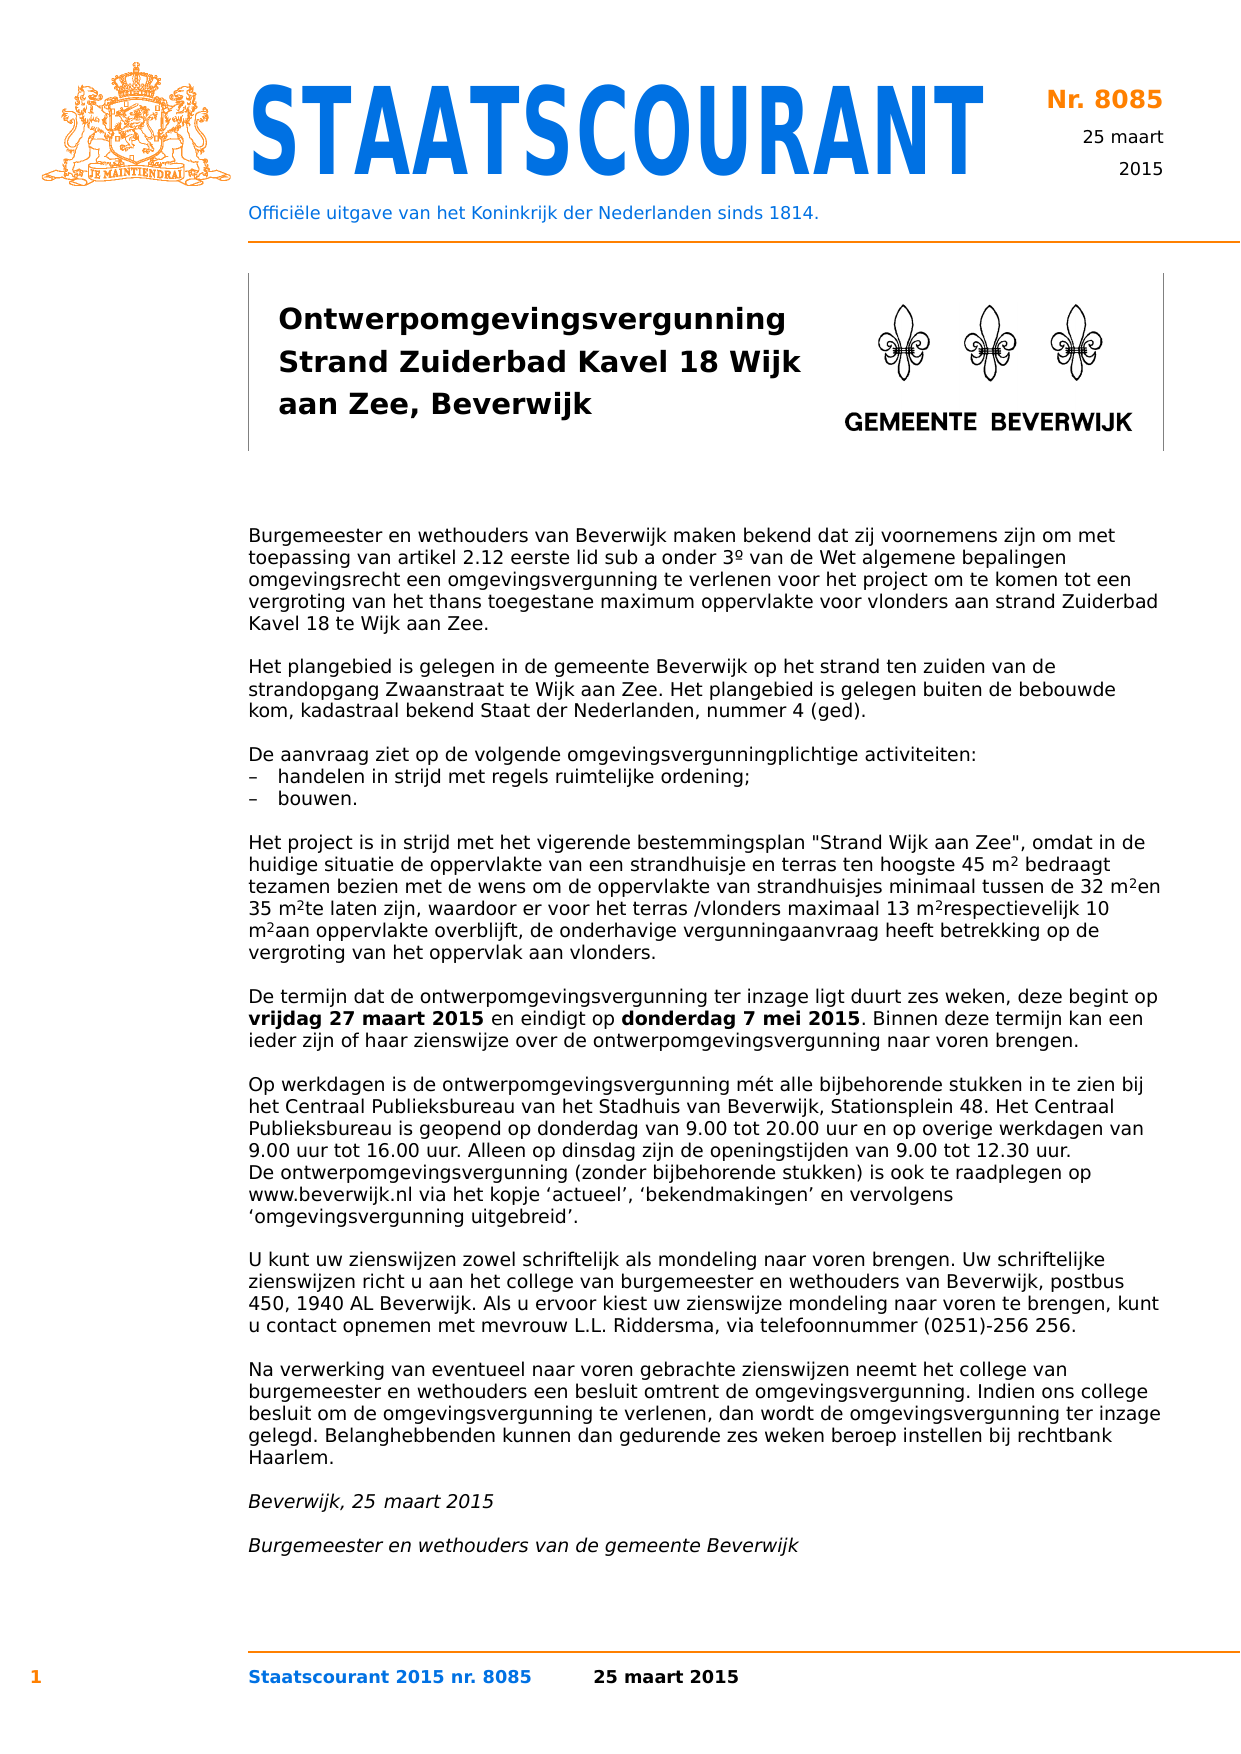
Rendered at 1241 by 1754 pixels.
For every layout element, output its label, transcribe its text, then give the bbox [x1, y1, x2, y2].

text De ontwerpomgevingsvergunning (zonder bijbehorende stukken) is ook te raadplegen op www.beverwijk.nl via het kopje ‘actueel’, ‘bekendmakingen’ en vervolgens ‘omgevingsvergunning uitgebreid’. [248, 1162, 1163, 1227]
text De aanvraag ziet op de volgende omgevingsvergunningplichtige activiteiten: [248, 744, 1163, 766]
text Op werkdagen is de ontwerpomgevingsvergunning mét alle bijbehorende stukken in te zien bij het Centraal Publieksbureau van het Stadhuis van Beverwijk, Stationsplein 48. Het Centraal Publieksbureau is geopend op donderdag van 9.00 tot 20.00 uur en op overige werkdagen van 9.00 uur tot 16.00 uur. Alleen op dinsdag zijn de openingstijden van 9.00 tot 12.30 uur. [248, 1074, 1163, 1162]
picture [844, 302, 1134, 433]
table_cell 25 maart [998, 121, 1240, 153]
text De termijn dat de ontwerpomgevingsvergunning ter inzage ligt duurt zes weken, deze begint op vrijdag 27 maart 2015 en eindigt op donderdag 7 mei 2015. Binnen deze termijn kan een ieder zijn of haar zienswijze over de ontwerpomgevingsvergunning naar voren brengen. [248, 986, 1163, 1052]
text Burgemeester en wethouders van Beverwijk maken bekend dat zij voornemens zijn om met toepassing van artikel 2.12 eerste lid sub a onder 3º van de Wet algemene bepalingen omgevingsrecht een omgevingsvergunning te verlenen voor het project om te komen tot een vergroting van het thans toegestane maximum oppervlakte voor vlonders aan strand Zuiderbad Kavel 18 te Wijk aan Zee. [248, 525, 1163, 634]
text Na verwerking van eventueel naar voren gebrachte zienswijzen neemt het college van burgemeester en wethouders een besluit omtrent de omgevingsvergunning. Indien ons college besluit om de omgevingsvergunning te verlenen, dan wordt de omgevingsvergunning ter inzage gelegd. Belanghebbenden kunnen dan gedurende zes weken beroep instellen bij rechtbank Haarlem. [248, 1359, 1163, 1469]
text U kunt uw zienswijzen zowel schriftelijk als mondeling naar voren brengen. Uw schriftelijke zienswijzen richt u aan het college van burgemeester en wethouders van Beverwijk, postbus 450, 1940 AL Beverwijk. Als u ervoor kiest uw zienswijze mondeling naar voren te brengen, kunt u contact opnemen met mevrouw L.L. Riddersma, via telefoonnummer (0251)-256 256. [248, 1249, 1163, 1337]
picture [41, 62, 231, 186]
text Burgemeester en wethouders van de gemeente Beverwijk [248, 1535, 1163, 1557]
text – handelen in strijd met regels ruimtelijke ordening; [248, 766, 1163, 788]
table_header Nr. 8085 [998, 62, 1240, 121]
subtitle Ontwerpomgevingsvergunning Strand Zuiderbad Kavel 18 Wijk aan Zee, Beverwijk [249, 273, 1163, 451]
text Het plangebied is gelegen in de gemeente Beverwijk op het strand ten zuiden van de strandopgang Zwaanstraat te Wijk aan Zee. Het plangebied is gelegen buiten de bebouwde kom, kadastraal bekend Staat der Nederlanden, nummer 4 (ged). [248, 656, 1163, 722]
text – bouwen. [248, 788, 1163, 810]
table_header [25, 62, 248, 241]
table_cell 2015 [998, 153, 1240, 203]
text Beverwijk, 25 maart 2015 [248, 1491, 1163, 1513]
table_cell Officiële uitgave van het Koninkrijk der Nederlanden sinds 1814. [248, 203, 1240, 241]
text Het project is in strijd met het vigerende bestemmingsplan "Strand Wijk aan Zee", omdat in de huidige situatie de oppervlakte van een strandhuisje en terras ten hoogste 45 m2 bedraagt tezamen bezien met de wens om de oppervlakte van strandhuisjes minimaal tussen de 32 m2en 35 m2te laten zijn, waardoor er voor het terras /vlonders maximaal 13 m2respectievelijk 10 m2aan oppervlakte overblijft, de onderhavige vergunningaanvraag heeft betrekking op de vergroting van het oppervlak aan vlonders. [248, 832, 1163, 964]
table_header STAATSCOURANT [248, 62, 998, 203]
